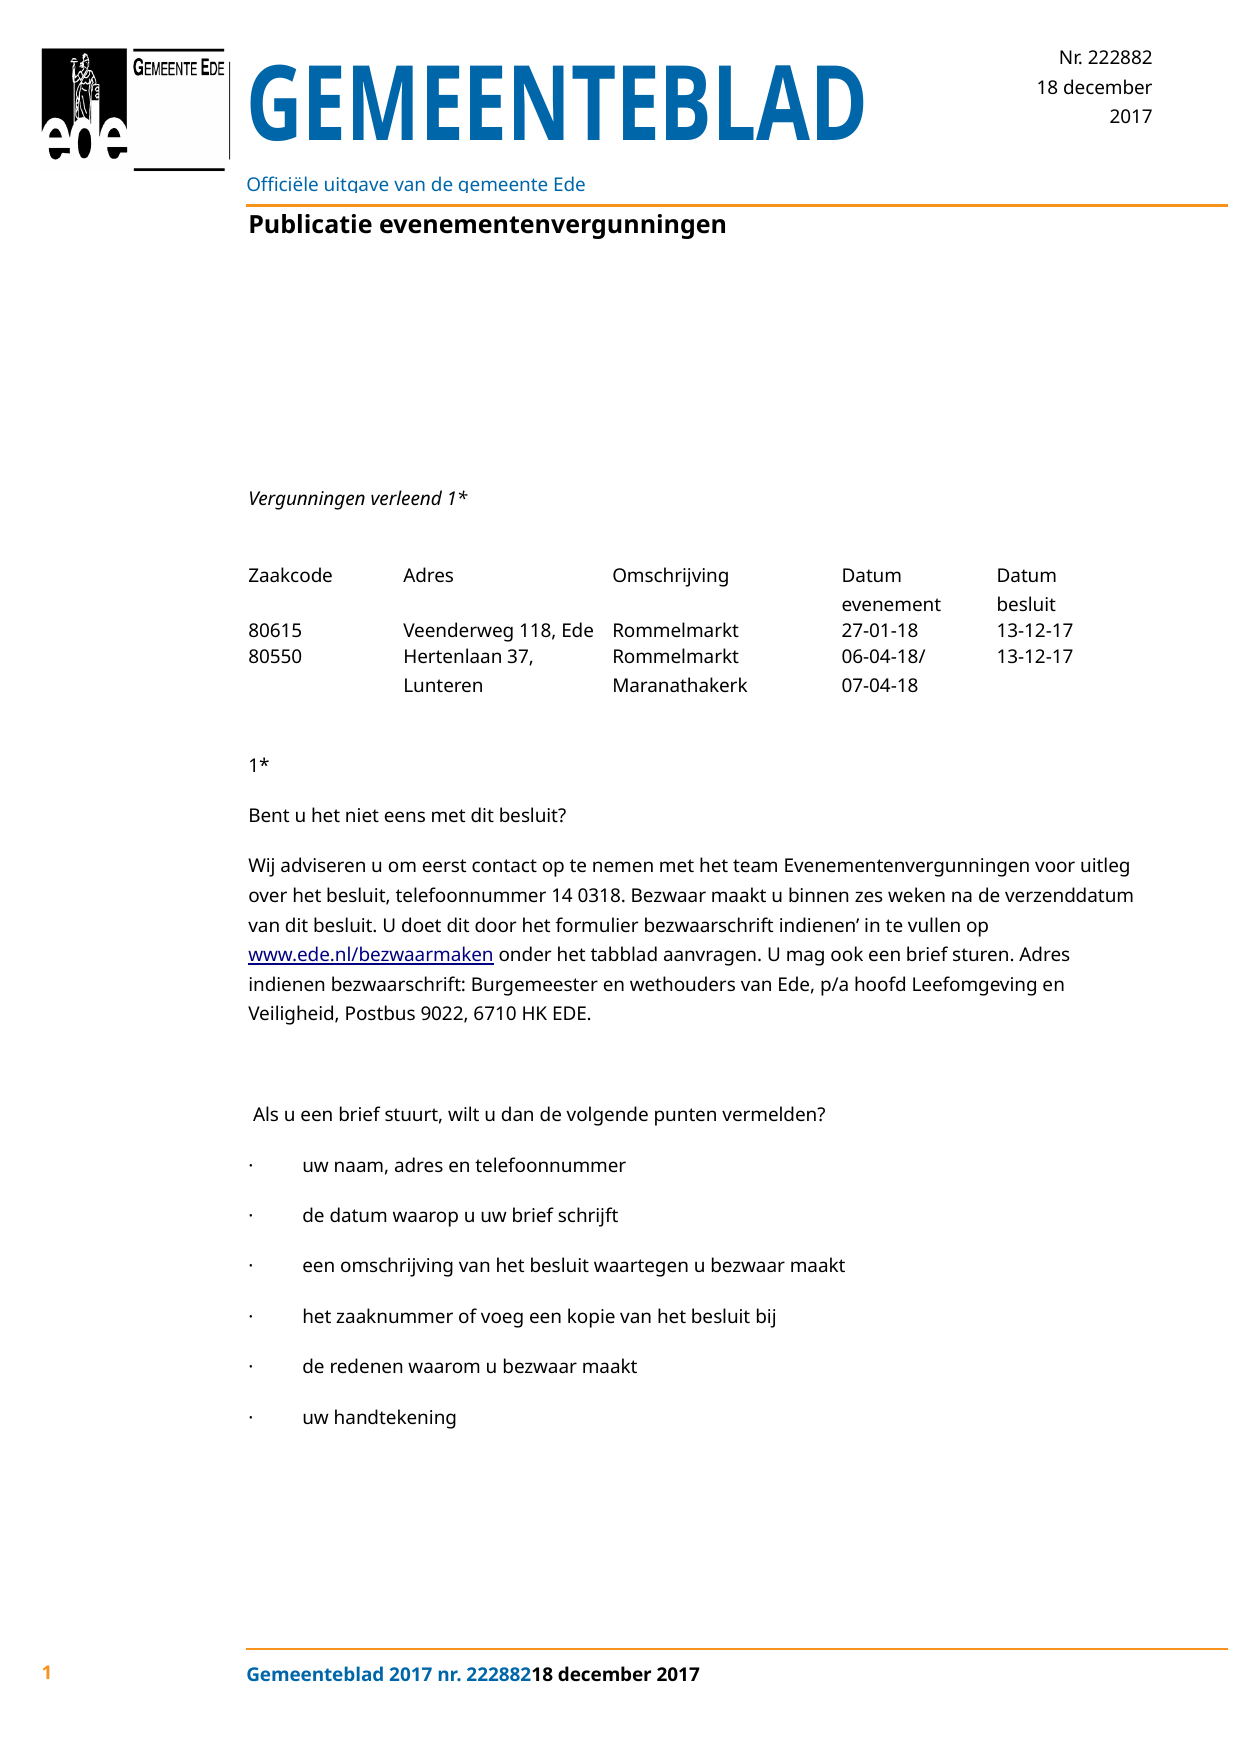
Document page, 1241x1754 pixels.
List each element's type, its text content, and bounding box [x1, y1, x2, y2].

table_header Omschrijving [612, 562, 841, 617]
table_cell 80550 [248, 643, 403, 698]
text Publicatie evenementenvergunningen [248, 207, 1152, 241]
table_cell Hertenlaan 37, Lunteren [403, 643, 612, 698]
text · het zaaknummer of voeg een kopie van het besluit bij [248, 1303, 1152, 1329]
table_cell 13-12-17 [996, 643, 1152, 698]
text · uw naam, adres en telefoonnummer [248, 1152, 1152, 1177]
table_header Adres [403, 562, 612, 617]
table_cell Veenderweg 118, Ede [403, 617, 612, 643]
text 1* [248, 752, 1152, 777]
table_header Zaakcode [248, 562, 403, 617]
text · de redenen waarom u bezwaar maakt [248, 1353, 1152, 1379]
picture [41, 47, 231, 172]
table_header Datum evenement [841, 562, 996, 617]
text · een omschrijving van het besluit waartegen u bezwaar maakt [248, 1253, 1152, 1278]
text · uw handtekening [248, 1404, 1152, 1429]
table_cell Rommelmarkt Maranathakerk [612, 643, 841, 698]
table_cell 13-12-17 [996, 617, 1152, 643]
text Wij adviseren u om eerst contact op te nemen met het team Evenementenvergunningen voor uitleg over het besluit, telefoonnummer 14 0318. Bezwaar maakt u binnen zes weken na de verzenddatum van dit besluit. U doet dit door het formulier bezwaarschrift indienen’ in te vullen op www.ede.nl/bezwaarmaken onder het tabblad aanvragen. U mag ook een brief sturen. Adres indienen bezwaarschrift: Burgemeester en wethouders van Ede, p/a hoofd Leefomgeving en Veiligheid, Postbus 9022, 6710 HK EDE. [248, 853, 1152, 1026]
table_cell 06-04-18/ 07-04-18 [841, 643, 996, 698]
table_cell 80615 [248, 617, 403, 643]
text Bent u het niet eens met dit besluit? [248, 802, 1152, 828]
table_cell 27-01-18 [841, 617, 996, 643]
text Als u een brief stuurt, wilt u dan de volgende punten vermelden? [248, 1101, 1152, 1127]
table_header Datum besluit [996, 562, 1152, 617]
text Vergunningen verleend 1* [248, 486, 1152, 511]
table_cell Rommelmarkt [612, 617, 841, 643]
text · de datum waarop u uw brief schrijft [248, 1202, 1152, 1228]
